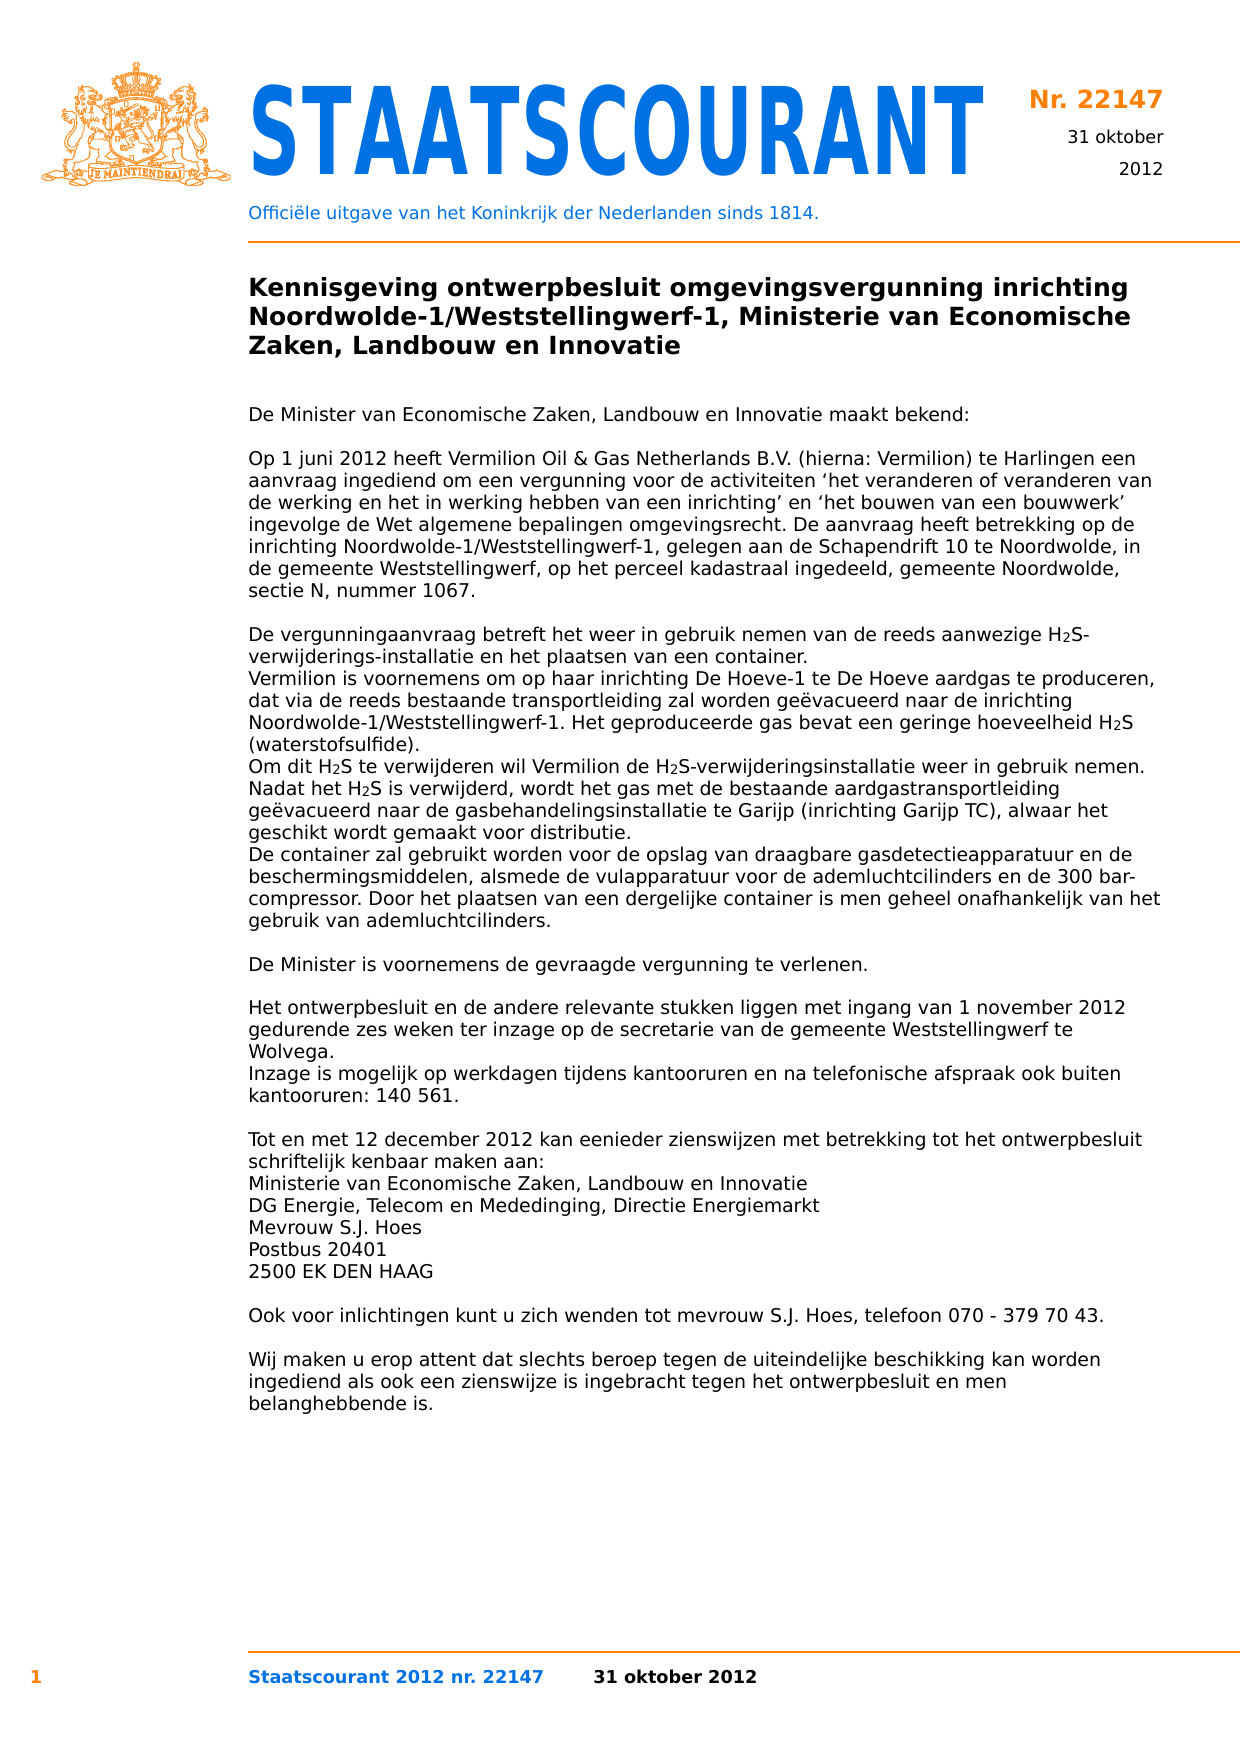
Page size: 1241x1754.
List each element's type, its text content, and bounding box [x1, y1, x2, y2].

table_header Nr. 22147 [998, 62, 1240, 121]
table_header [25, 62, 248, 241]
text DG Energie, Telecom en Mededinging, Directie Energiemarkt [248, 1195, 1163, 1217]
table_cell 2012 [998, 153, 1240, 203]
text Vermilion is voornemens om op haar inrichting De Hoeve-1 te De Hoeve aardgas te produceren, dat via de reeds bestaande transportleiding zal worden geëvacueerd naar de inrichting Noordwolde-1/Weststellingwerf-1. Het geproduceerde gas bevat een geringe hoeveelheid H2S (waterstofsulfide). [248, 668, 1163, 756]
text 2500 EK DEN HAAG [248, 1261, 1163, 1283]
text De container zal gebruikt worden voor de opslag van draagbare gasdetectieapparatuur en de beschermingsmiddelen, alsmede de vulapparatuur voor de ademluchtcilinders en de 300 bar-compressor. Door het plaatsen van een dergelijke container is men geheel onafhankelijk van het gebruik van ademluchtcilinders. [248, 844, 1163, 932]
text Ministerie van Economische Zaken, Landbouw en Innovatie [248, 1173, 1163, 1195]
picture [41, 62, 231, 186]
text Op 1 juni 2012 heeft Vermilion Oil & Gas Netherlands B.V. (hierna: Vermilion) te Harlingen een aanvraag ingediend om een vergunning voor de activiteiten ‘het veranderen of veranderen van de werking en het in werking hebben van een inrichting’ en ‘het bouwen van een bouwwerk’ ingevolge de Wet algemene bepalingen omgevingsrecht. De aanvraag heeft betrekking op de inrichting Noordwolde-1/Weststellingwerf-1, gelegen aan de Schapendrift 10 te Noordwolde, in de gemeente Weststellingwerf, op het perceel kadastraal ingedeeld, gemeente Noordwolde, sectie N, nummer 1067. [248, 448, 1163, 602]
text Om dit H2S te verwijderen wil Vermilion de H2S-verwijderingsinstallatie weer in gebruik nemen. Nadat het H2S is verwijderd, wordt het gas met de bestaande aardgastransportleiding geëvacueerd naar de gasbehandelingsinstallatie te Garijp (inrichting Garijp TC), alwaar het geschikt wordt gemaakt voor distributie. [248, 756, 1163, 844]
text De Minister van Economische Zaken, Landbouw en Innovatie maakt bekend: [248, 404, 1163, 426]
text Mevrouw S.J. Hoes [248, 1217, 1163, 1239]
table_cell 31 oktober [998, 121, 1240, 153]
table_cell Officiële uitgave van het Koninkrijk der Nederlanden sinds 1814. [248, 203, 1240, 241]
text De vergunningaanvraag betreft het weer in gebruik nemen van de reeds aanwezige H2S-verwijderings-installatie en het plaatsen van een container. [248, 624, 1163, 668]
text Het ontwerpbesluit en de andere relevante stukken liggen met ingang van 1 november 2012 gedurende zes weken ter inzage op de secretarie van de gemeente Weststellingwerf te Wolvega. [248, 997, 1163, 1063]
text Ook voor inlichtingen kunt u zich wenden tot mevrouw S.J. Hoes, telefoon 070 - 379 70 43. [248, 1305, 1163, 1327]
text Inzage is mogelijk op werkdagen tijdens kantooruren en na telefonische afspraak ook buiten kantooruren: 140 561. [248, 1063, 1163, 1107]
text De Minister is voornemens de gevraagde vergunning te verlenen. [248, 953, 1163, 975]
text Postbus 20401 [248, 1239, 1163, 1261]
subtitle Kennisgeving ontwerpbesluit omgevingsvergunning inrichting Noordwolde-1/Weststellingwerf-1, Ministerie van Economische Zaken, Landbouw en Innovatie [248, 273, 1163, 361]
table_header STAATSCOURANT [248, 62, 998, 203]
text Wij maken u erop attent dat slechts beroep tegen de uiteindelijke beschikking kan worden ingediend als ook een zienswijze is ingebracht tegen het ontwerpbesluit en men belanghebbende is. [248, 1349, 1163, 1414]
text Tot en met 12 december 2012 kan eenieder zienswijzen met betrekking tot het ontwerpbesluit schriftelijk kenbaar maken aan: [248, 1129, 1163, 1173]
